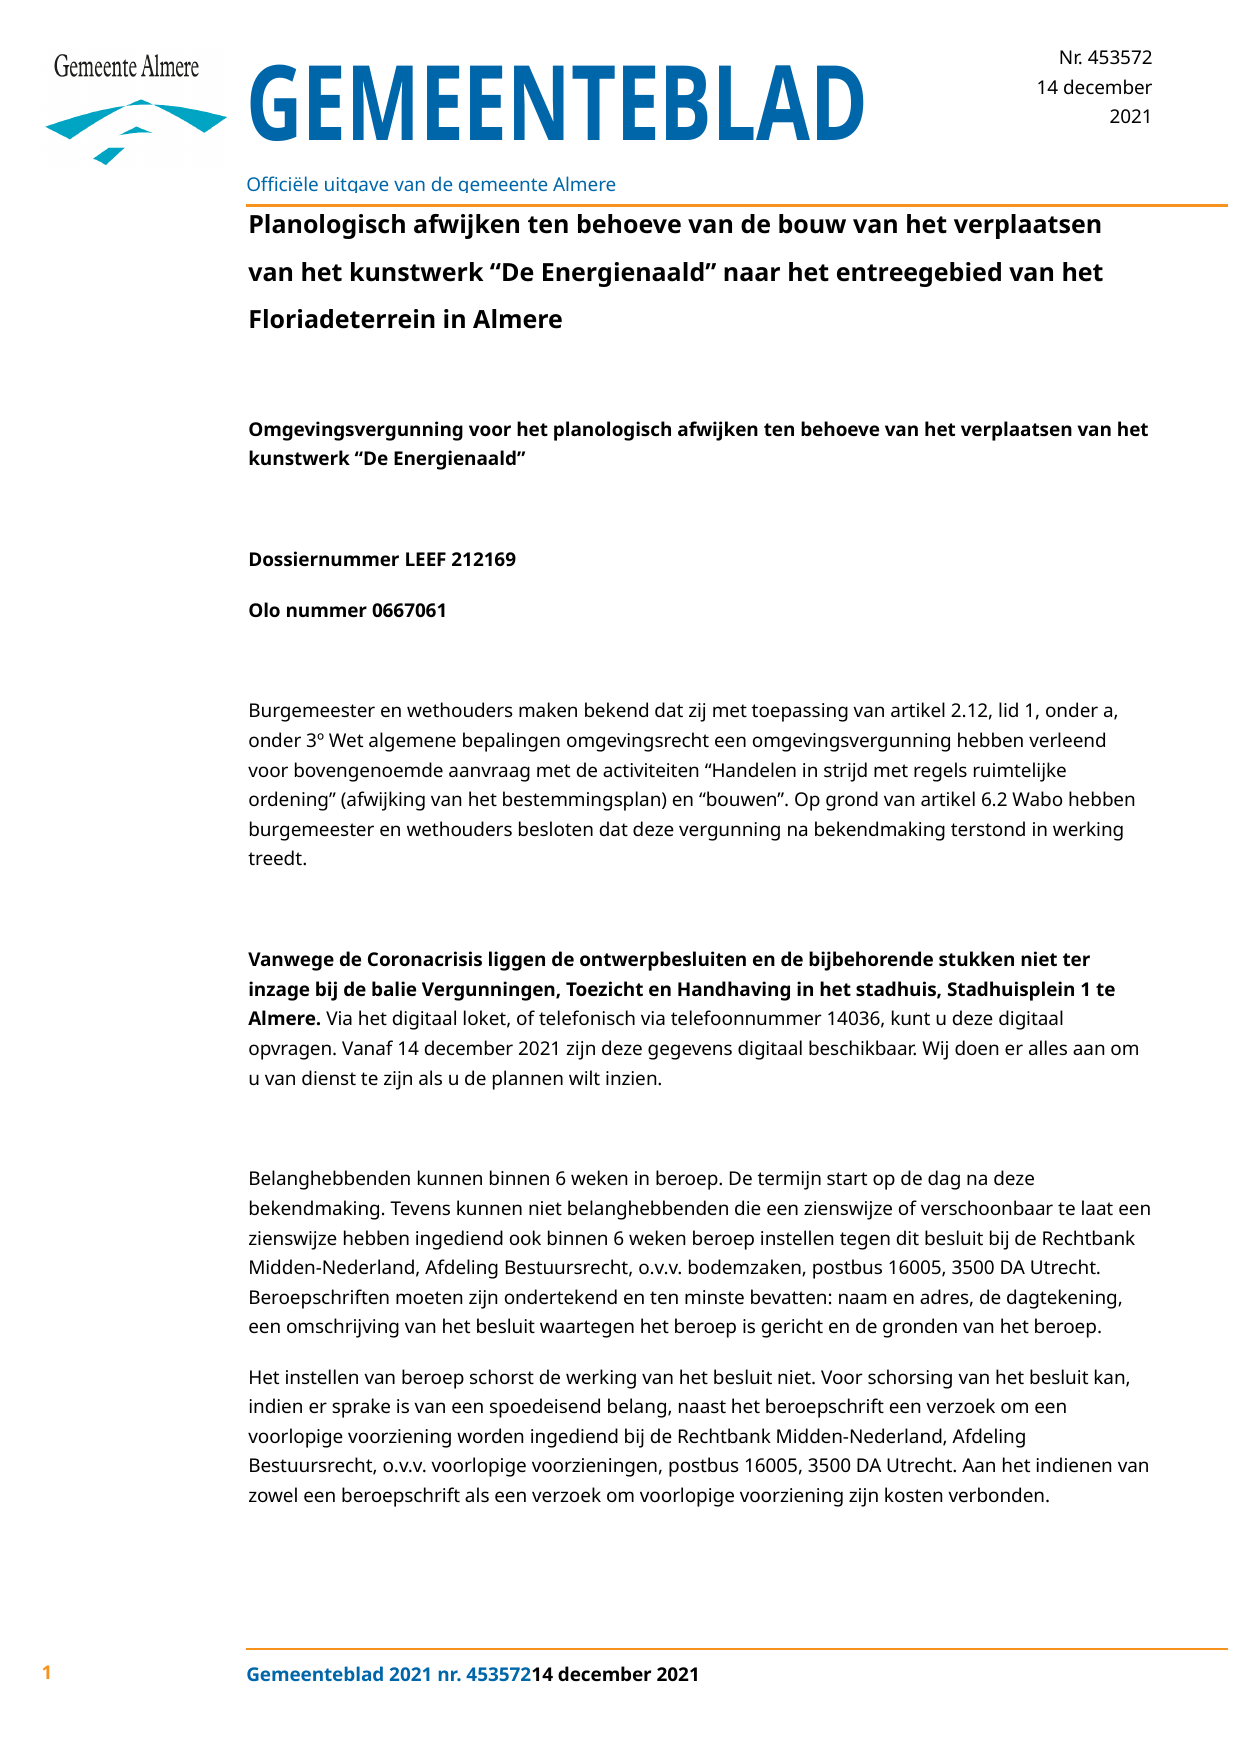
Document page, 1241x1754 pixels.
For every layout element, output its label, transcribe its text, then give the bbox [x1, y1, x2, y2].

text Het instellen van beroep schorst de werking van het besluit niet. Voor schorsing van het besluit kan, indien er sprake is van een spoedeisend belang, naast het beroepschrift een verzoek om een voorlopige voorziening worden ingediend bij de Rechtbank Midden-Nederland, Afdeling Bestuursrecht, o.v.v. voorlopige voorzieningen, postbus 16005, 3500 DA Utrecht. Aan het indienen van zowel een beroepschrift als een verzoek om voorlopige voorziening zijn kosten verbonden. [248, 1364, 1152, 1508]
text Omgevingsvergunning voor het planologisch afwijken ten behoeve van het verplaatsen van het kunstwerk “De Energienaald” [248, 416, 1152, 471]
text Olo nummer 0667061 [248, 597, 1152, 622]
text Burgemeester en wethouders maken bekend dat zij met toepassing van artikel 2.12, lid 1, onder a, onder 3º Wet algemene bepalingen omgevingsrecht een omgevingsvergunning hebben verleend voor bovengenoemde aanvraag met de activiteiten “Handelen in strijd met regels ruimtelijke ordening” (afwijking van het bestemmingsplan) en “bouwen”. Op grond van artikel 6.2 Wabo hebben burgemeester en wethouders besloten dat deze vergunning na bekendmaking terstond in werking treedt. [248, 698, 1152, 871]
text Vanwege de Coronacrisis liggen de ontwerpbesluiten en de bijbehorende stukken niet ter inzage bij de balie Vergunningen, Toezicht en Handhaving in het stadhuis, Stadhuisplein 1 te Almere. Via het digitaal loket, of telefonisch via telefoonnummer 14036, kunt u deze digitaal opvragen. Vanaf 14 december 2021 zijn deze gegevens digitaal beschikbaar. Wij doen er alles aan om u van dienst te zijn als u de plannen wilt inzien. [248, 946, 1152, 1090]
text Dossiernummer LEEF 212169 [248, 546, 1152, 572]
picture [41, 47, 231, 172]
text Belanghebbenden kunnen binnen 6 weken in beroep. De termijn start op de dag na deze bekendmaking. Tevens kunnen niet belanghebbenden die een zienswijze of verschoonbaar te laat een zienswijze hebben ingediend ook binnen 6 weken beroep instellen tegen dit besluit bij de Rechtbank Midden-Nederland, Afdeling Bestuursrecht, o.v.v. bodemzaken, postbus 16005, 3500 DA Utrecht. Beroepschriften moeten zijn ondertekend en ten minste bevatten: naam en adres, de dagtekening, een omschrijving van het besluit waartegen het beroep is gericht en de gronden van het beroep. [248, 1166, 1152, 1339]
text Planologisch afwijken ten behoeve van de bouw van het verplaatsen van het kunstwerk “De Energienaald” naar het entreegebied van het Floriadeterrein in Almere [248, 207, 1152, 336]
